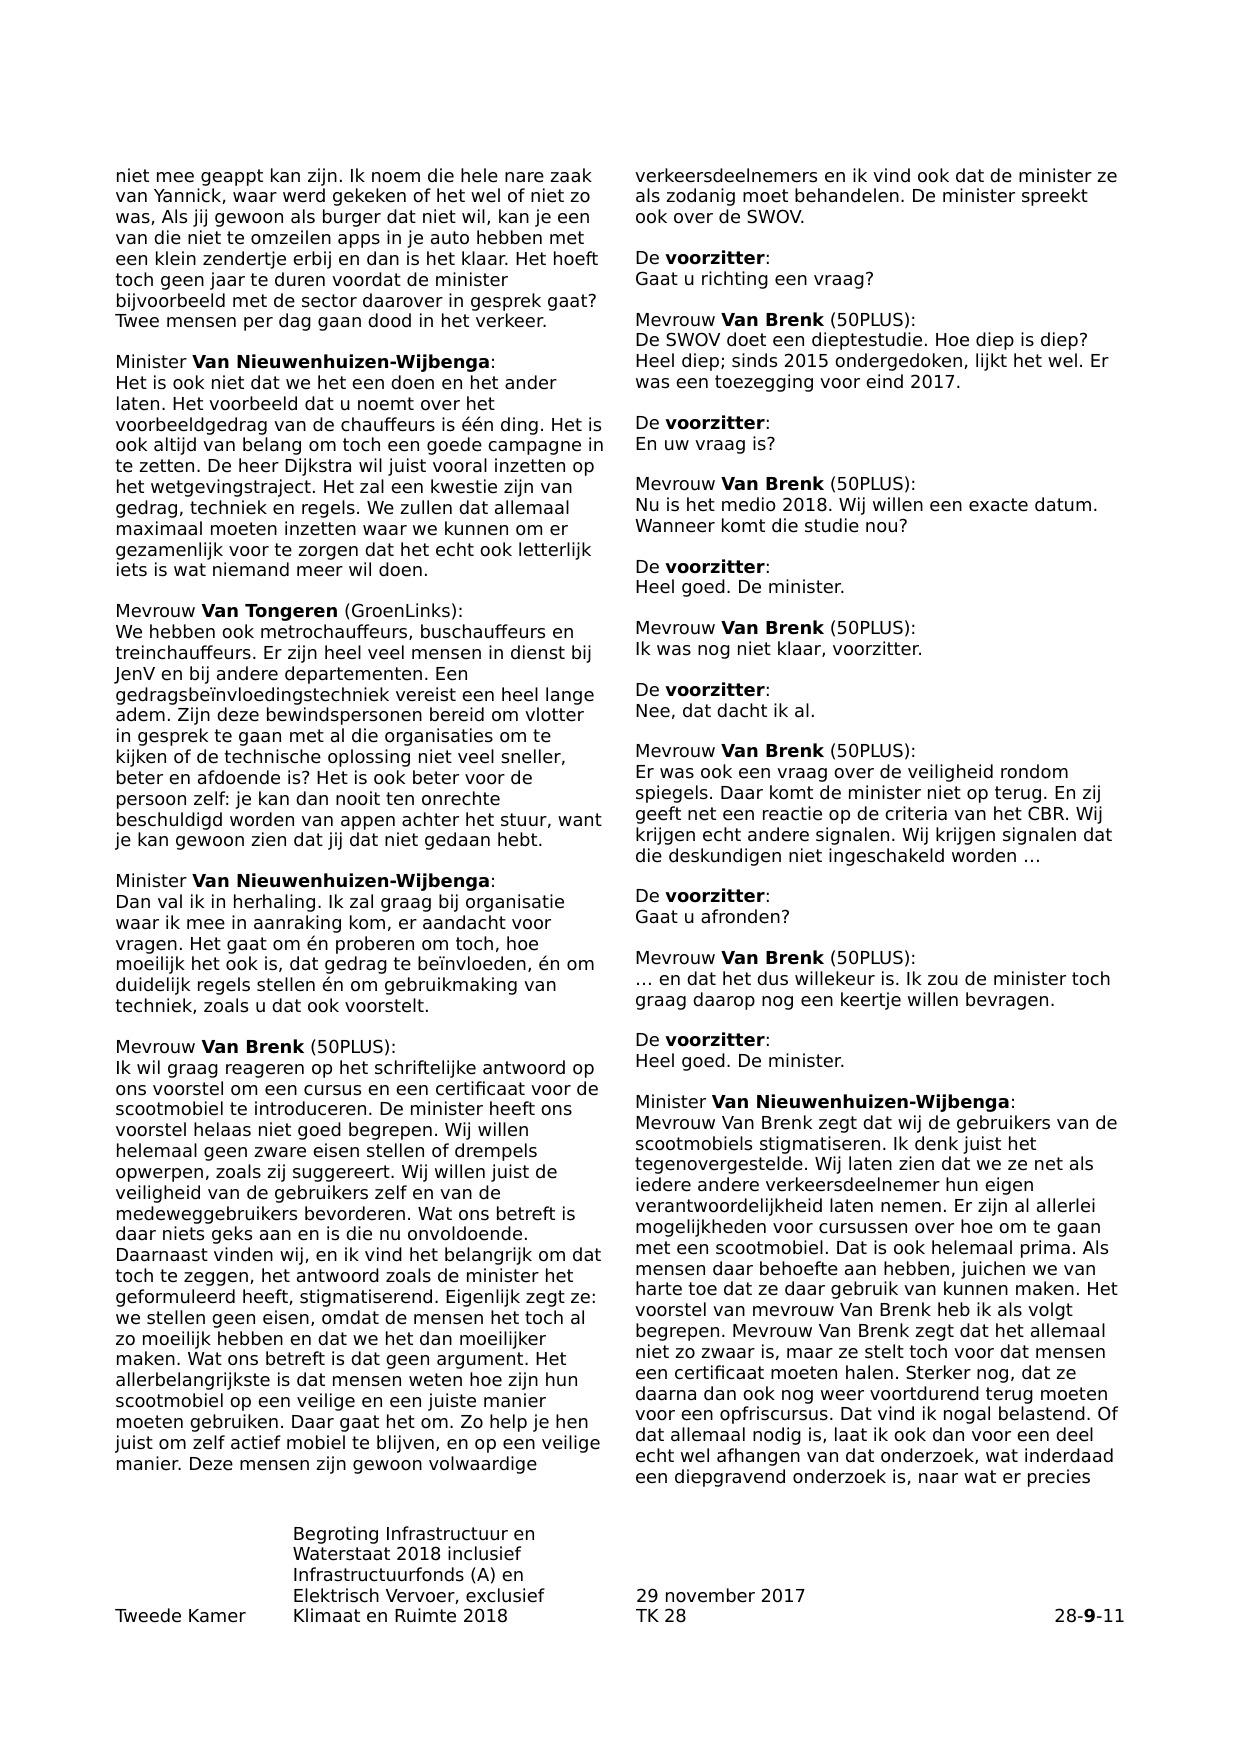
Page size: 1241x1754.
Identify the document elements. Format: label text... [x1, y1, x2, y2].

text Minister Van Nieuwenhuizen-Wijbenga: [635, 1092, 1125, 1112]
text We hebben ook metrochauffeurs, buschauffeurs en treinchauffeurs. Er zijn heel veel mensen in dienst bij JenV en bij andere departementen. Een gedragsbeïnvloedingstechniek vereist een heel lange adem. Zijn deze bewindspersonen bereid om vlotter in gesprek te gaan met al die organisaties om te kijken of de technische oplossing niet veel sneller, beter en afdoende is? Het is ook beter voor de persoon zelf: je kan dan nooit ten onrechte beschuldigd worden van appen achter het stuur, want je kan gewoon zien dat jij dat niet gedaan hebt. [115, 622, 605, 851]
text verkeersdeelnemers en ik vind ook dat de minister ze als zodanig moet behandelen. De minister spreekt ook over de SWOV. [635, 165, 1125, 228]
text Heel goed. De minister. [635, 577, 1125, 598]
text Heel goed. De minister. [635, 1051, 1125, 1072]
text De voorzitter: [635, 248, 1125, 268]
text Mevrouw Van Brenk (50PLUS): [635, 948, 1125, 968]
text … en dat het dus willekeur is. Ik zou de minister toch graag daarop nog een keertje willen bevragen. [635, 968, 1125, 1010]
text Mevrouw Van Brenk (50PLUS): [115, 1037, 605, 1057]
text Mevrouw Van Brenk (50PLUS): [635, 309, 1125, 330]
text Er was ook een vraag over de veiligheid rondom spiegels. Daar komt de minister niet op terug. En zij geeft net een reactie op de criteria van het CBR. Wij krijgen echt andere signalen. Wij krijgen signalen dat die deskundigen niet ingeschakeld worden … [635, 762, 1125, 866]
text De voorzitter: [635, 413, 1125, 433]
text Mevrouw Van Brenk (50PLUS): [635, 741, 1125, 762]
text Dan val ik in herhaling. Ik zal graag bij organisatie waar ik mee in aanraking kom, er aandacht voor vragen. Het gaat om én proberen om toch, hoe moeilijk het ook is, dat gedrag te beïnvloeden, én om duidelijk regels stellen én om gebruikmaking van techniek, zoals u dat ook voorstelt. [115, 892, 605, 1017]
text Minister Van Nieuwenhuizen-Wijbenga: [115, 352, 605, 373]
text niet mee geappt kan zijn. Ik noem die hele nare zaak van Yannick, waar werd gekeken of het wel of niet zo was, Als jij gewoon als burger dat niet wil, kan je een van die niet te omzeilen apps in je auto hebben met een klein zendertje erbij en dan is het klaar. Het hoeft toch geen jaar te duren voordat de minister bijvoorbeeld met de sector daarover in gesprek gaat? Twee mensen per dag gaan dood in het verkeer. [115, 165, 605, 332]
text Mevrouw Van Tongeren (GroenLinks): [115, 601, 605, 622]
text Nu is het medio 2018. Wij willen een exacte datum. Wanneer komt die studie nou? [635, 495, 1125, 537]
text En uw vraag is? [635, 433, 1125, 454]
text Mevrouw Van Brenk (50PLUS): [635, 618, 1125, 639]
text Het is ook niet dat we het een doen en het ander laten. Het voorbeeld dat u noemt over het voorbeeldgedrag van de chauffeurs is één ding. Het is ook altijd van belang om toch een goede campagne in te zetten. De heer Dijkstra wil juist vooral inzetten op het wetgevingstraject. Het zal een kwestie zijn van gedrag, techniek en regels. We zullen dat allemaal maximaal moeten inzetten waar we kunnen om er gezamenlijk voor te zorgen dat het echt ook letterlijk iets is wat niemand meer wil doen. [115, 373, 605, 581]
text Ik wil graag reageren op het schriftelijke antwoord op ons voorstel om een cursus en een certificaat voor de scootmobiel te introduceren. De minister heeft ons voorstel helaas niet goed begrepen. Wij willen helemaal geen zware eisen stellen of drempels opwerpen, zoals zij suggereert. Wij willen juist de veiligheid van de gebruikers zelf en van de medeweggebruikers bevorderen. Wat ons betreft is daar niets geks aan en is die nu onvoldoende. Daarnaast vinden wij, en ik vind het belangrijk om dat toch te zeggen, het antwoord zoals de minister het geformuleerd heeft, stigmatiserend. Eigenlijk zegt ze: we stellen geen eisen, omdat de mensen het toch al zo moeilijk hebben en dat we het dan moeilijker maken. Wat ons betreft is dat geen argument. Het allerbelangrijkste is dat mensen weten hoe zijn hun scootmobiel op een veilige en een juiste manier moeten gebruiken. Daar gaat het om. Zo help je hen juist om zelf actief mobiel te blijven, en op een veilige manier. Deze mensen zijn gewoon volwaardige [115, 1057, 605, 1474]
text De voorzitter: [635, 1030, 1125, 1051]
text Mevrouw Van Brenk (50PLUS): [635, 474, 1125, 495]
text Mevrouw Van Brenk zegt dat wij de gebruikers van de scootmobiels stigmatiseren. Ik denk juist het tegenovergestelde. Wij laten zien dat we ze net als iedere andere verkeersdeelnemer hun eigen verantwoordelijkheid laten nemen. Er zijn al allerlei mogelijkheden voor cursussen over hoe om te gaan met een scootmobiel. Dat is ook helemaal prima. Als mensen daar behoefte aan hebben, juichen we van harte toe dat ze daar gebruik van kunnen maken. Het voorstel van mevrouw Van Brenk heb ik als volgt begrepen. Mevrouw Van Brenk zegt dat het allemaal niet zo zwaar is, maar ze stelt toch voor dat mensen een certificaat moeten halen. Sterker nog, dat ze daarna dan ook nog weer voortdurend terug moeten voor een opfriscursus. Dat vind ik nogal belastend. Of dat allemaal nodig is, laat ik ook dan voor een deel echt wel afhangen van dat onderzoek, wat inderdaad een diepgravend onderzoek is, naar wat er precies [635, 1112, 1125, 1487]
text De SWOV doet een dieptestudie. Hoe diep is diep? Heel diep; sinds 2015 ondergedoken, lijkt het wel. Er was een toezegging voor eind 2017. [635, 330, 1125, 393]
text Minister Van Nieuwenhuizen-Wijbenga: [115, 871, 605, 892]
text Gaat u afronden? [635, 907, 1125, 928]
text De voorzitter: [635, 886, 1125, 907]
text Ik was nog niet klaar, voorzitter. [635, 639, 1125, 660]
text Nee, dat dacht ik al. [635, 700, 1125, 721]
text De voorzitter: [635, 680, 1125, 700]
text Gaat u richting een vraag? [635, 268, 1125, 289]
text De voorzitter: [635, 557, 1125, 577]
